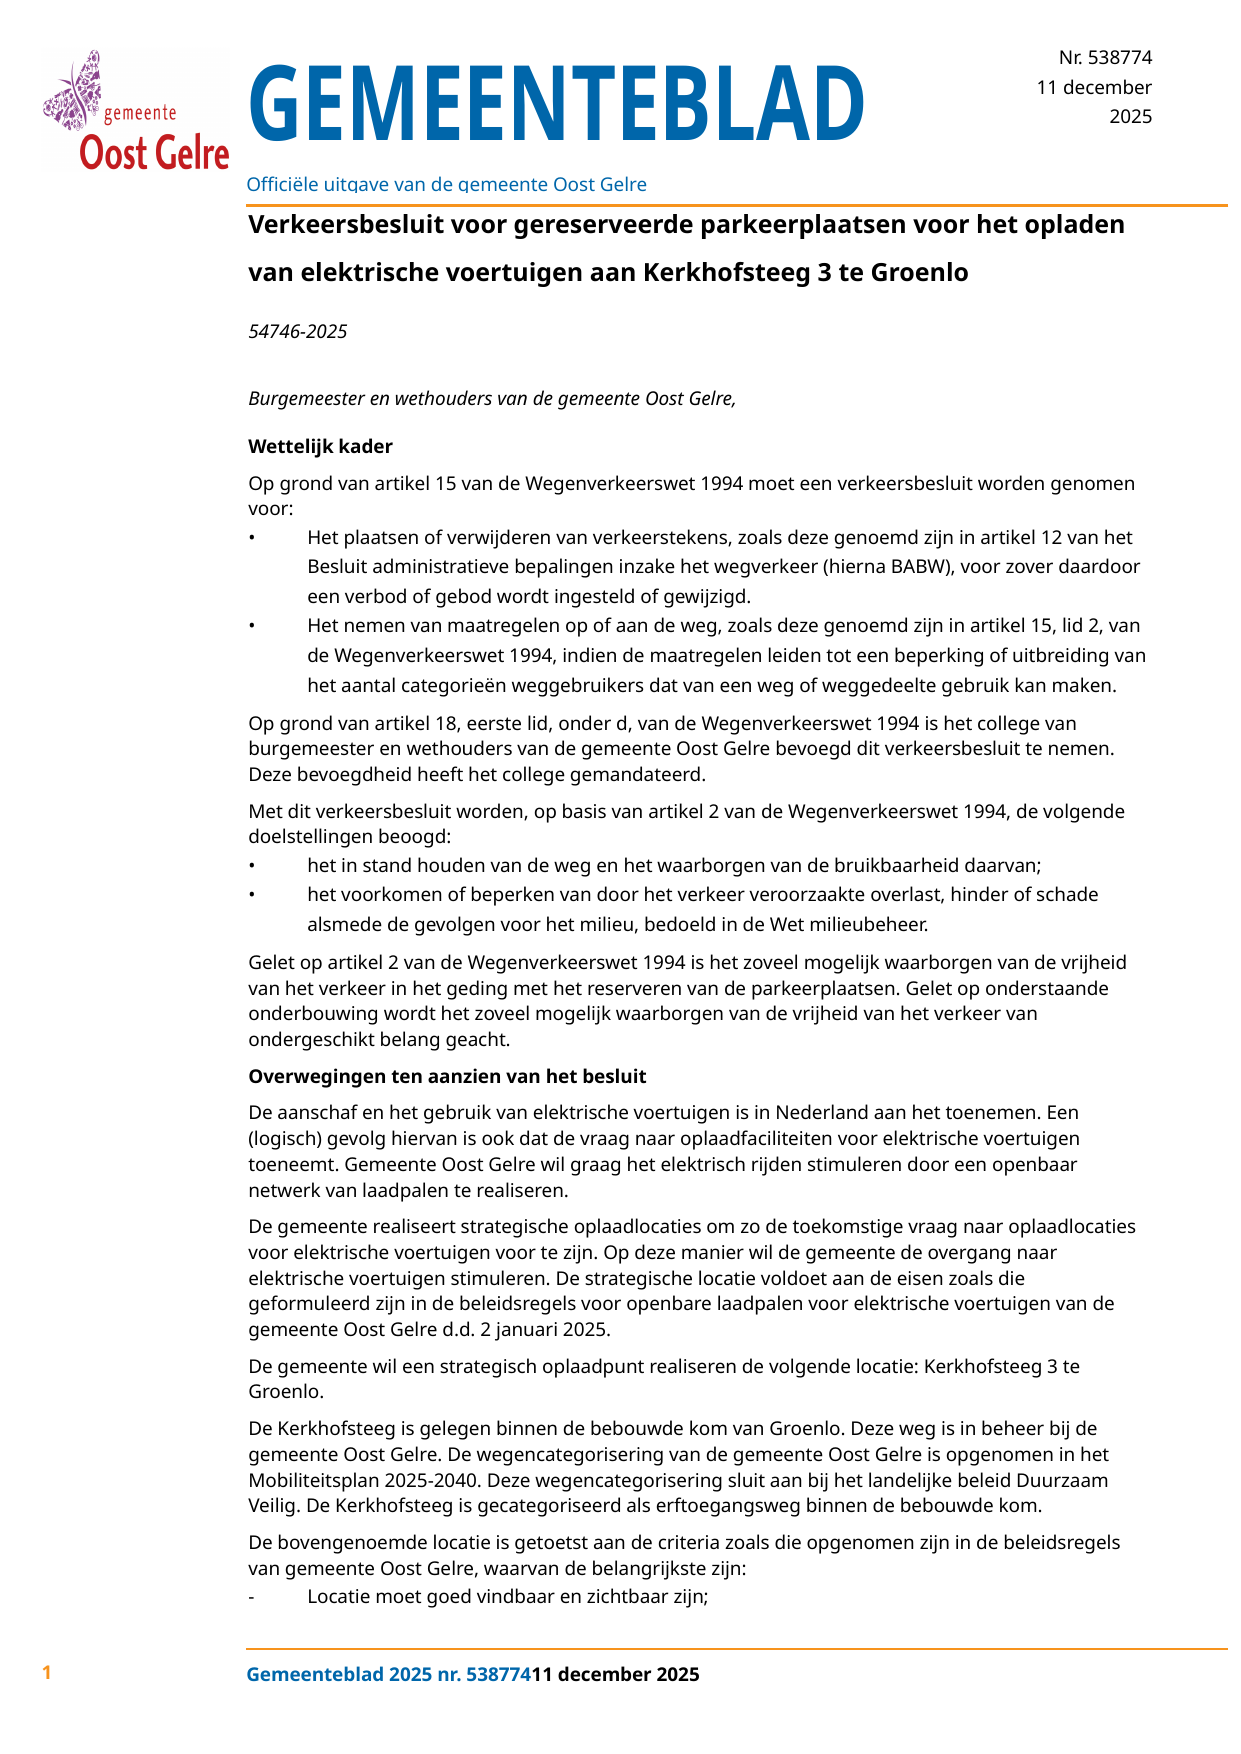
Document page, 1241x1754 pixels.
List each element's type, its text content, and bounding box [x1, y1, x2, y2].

list het voorkomen of beperken van door het verkeer veroorzaakte overlast, hinder of schade alsmede de gevolgen voor het milieu, bedoeld in de Wet milieubeheer. [248, 882, 1152, 937]
text De bovengenoemde locatie is getoetst aan de criteria zoals die opgenomen zijn in de beleidsregels van gemeente Oost Gelre, waarvan de belangrijkste zijn: [248, 1529, 1152, 1581]
text De aanschaf en het gebruik van elektrische voertuigen is in Nederland aan het toenemen. Een (logisch) gevolg hiervan is ook dat de vraag naar oplaadfaciliteiten voor elektrische voertuigen toeneemt. Gemeente Oost Gelre wil graag het elektrisch rijden stimuleren door een openbaar netwerk van laadpalen te realiseren. [248, 1099, 1152, 1202]
text Wettelijk kader [248, 433, 1152, 459]
list Het nemen van maatregelen op of aan de weg, zoals deze genoemd zijn in artikel 15, lid 2, van de Wegenverkeerswet 1994, indien de maatregelen leiden tot een beperking of uitbreiding van het aantal categorieën weggebruikers dat van een weg of weggedeelte gebruik kan maken. [248, 613, 1152, 698]
text De gemeente realiseert strategische oplaadlocaties om zo de toekomstige vraag naar oplaadlocaties voor elektrische voertuigen voor te zijn. Op deze manier wil de gemeente de overgang naar elektrische voertuigen stimuleren. De strategische locatie voldoet aan de eisen zoals die geformuleerd zijn in de beleidsregels voor openbare laadpalen voor elektrische voertuigen van de gemeente Oost Gelre d.d. 2 januari 2025. [248, 1213, 1152, 1342]
text 54746-2025 [248, 318, 1152, 344]
text Op grond van artikel 18, eerste lid, onder d, van de Wegenverkeerswet 1994 is het college van burgemeester en wethouders van de gemeente Oost Gelre bevoegd dit verkeersbesluit te nemen. Deze bevoegdheid heeft het college gemandateerd. [248, 710, 1152, 787]
list het in stand houden van de weg en het waarborgen van de bruikbaarheid daarvan; [248, 852, 1152, 878]
text Gelet op artikel 2 van de Wegenverkeerswet 1994 is het zoveel mogelijk waarborgen van de vrijheid van het verkeer in het geding met het reserveren van de parkeerplaatsen. Gelet op onderstaande onderbouwing wordt het zoveel mogelijk waarborgen van de vrijheid van het verkeer van ondergeschikt belang geacht. [248, 949, 1152, 1052]
text Op grond van artikel 15 van de Wegenverkeerswet 1994 moet een verkeersbesluit worden genomen voor: [248, 470, 1152, 521]
text Verkeersbesluit voor gereserveerde parkeerplaatsen voor het opladen van elektrische voertuigen aan Kerkhofsteeg 3 te Groenlo [248, 207, 1152, 288]
text De gemeente wil een strategisch oplaadpunt realiseren de volgende locatie: Kerkhofsteeg 3 te Groenlo. [248, 1353, 1152, 1404]
text Burgemeester en wethouders van de gemeente Oost Gelre, [248, 386, 1152, 411]
text Met dit verkeersbesluit worden, op basis van artikel 2 van de Wegenverkeerswet 1994, de volgende doelstellingen beoogd: [248, 798, 1152, 849]
text Overwegingen ten aanzien van het besluit [248, 1063, 1152, 1089]
list Locatie moet goed vindbaar en zichtbaar zijn; [248, 1583, 1152, 1609]
text De Kerkhofsteeg is gelegen binnen de bebouwde kom van Groenlo. Deze weg is in beheer bij de gemeente Oost Gelre. De wegencategorisering van de gemeente Oost Gelre is opgenomen in het Mobiliteitsplan 2025-2040. Deze wegencategorisering sluit aan bij het landelijke beleid Duurzaam Veilig. De Kerkhofsteeg is gecategoriseerd als erftoegangsweg binnen de bebouwde kom. [248, 1415, 1152, 1518]
list Het plaatsen of verwijderen van verkeerstekens, zoals deze genoemd zijn in artikel 12 van het Besluit administratieve bepalingen inzake het wegverkeer (hierna BABW), voor zover daardoor een verbod of gebod wordt ingesteld of gewijzigd. [248, 524, 1152, 609]
picture [41, 47, 231, 172]
